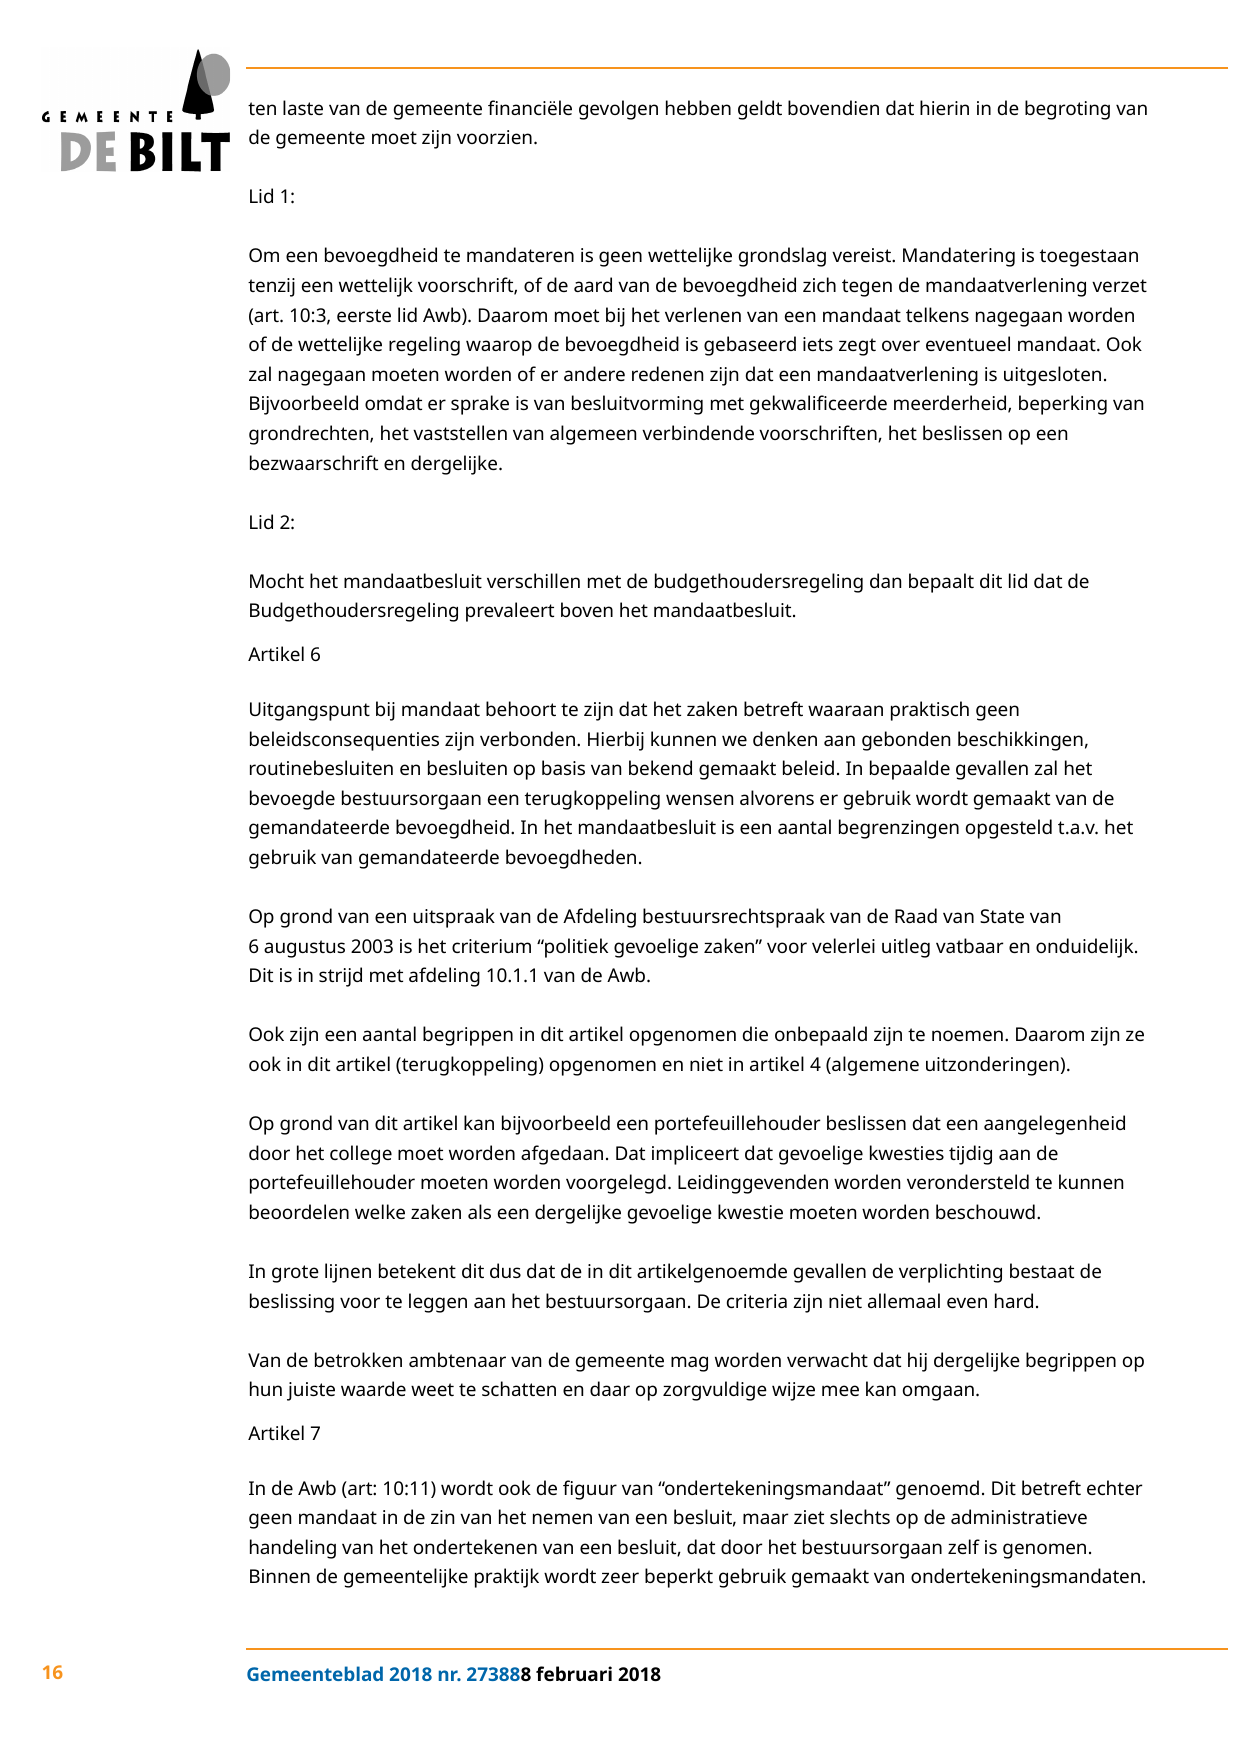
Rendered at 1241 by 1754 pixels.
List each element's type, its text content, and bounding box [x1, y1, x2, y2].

picture [41, 47, 231, 172]
text Artikel 7 [248, 1420, 1152, 1445]
text Om een bevoegdheid te mandateren is geen wettelijke grondslag vereist. Mandatering is toegestaan tenzij een wettelijk voorschrift, of de aard van de bevoegdheid zich tegen de mandaatverlening verzet (art. 10:3, eerste lid Awb). Daarom moet bij het verlenen van een mandaat telkens nagegaan worden of de wettelijke regeling waarop de bevoegdheid is gebaseerd iets zegt over eventueel mandaat. Ook zal nagegaan moeten worden of er andere redenen zijn dat een mandaatverlening is uitgesloten. Bijvoorbeeld omdat er sprake is van besluitvorming met gekwalificeerde meerderheid, beperking van grondrechten, het vaststellen van algemeen verbindende voorschriften, het beslissen op een bezwaarschrift en dergelijke. [248, 243, 1152, 476]
text Van de betrokken ambtenaar van de gemeente mag worden verwacht dat hij dergelijke begrippen op hun juiste waarde weet te schatten en daar op zorgvuldige wijze mee kan omgaan. [248, 1347, 1152, 1402]
text Uitgangspunt bij mandaat behoort te zijn dat het zaken betreft waaraan praktisch geen beleidsconsequenties zijn verbonden. Hierbij kunnen we denken aan gebonden beschikkingen, routinebesluiten en besluiten op basis van bekend gemaakt beleid. In bepaalde gevallen zal het bevoegde bestuursorgaan een terugkoppeling wensen alvorens er gebruik wordt gemaakt van de gemandateerde bevoegdheid. In het mandaatbesluit is een aantal begrenzingen opgesteld t.a.v. het gebruik van gemandateerde bevoegdheden. [248, 696, 1152, 870]
text Mocht het mandaatbesluit verschillen met de budgethoudersregeling dan bepaalt dit lid dat de Budgethoudersregeling prevaleert boven het mandaatbesluit. [248, 568, 1152, 623]
text Op grond van een uitspraak van de Afdeling bestuursrechtspraak van de Raad van State van 6 augustus 2003 is het criterium “politiek gevoelige zaken” voor velerlei uitleg vatbaar en onduidelijk. Dit is in strijd met afdeling 10.1.1 van de Awb. [248, 903, 1152, 988]
text Lid 2: [248, 509, 1152, 535]
text In grote lijnen betekent dit dus dat de in dit artikelgenoemde gevallen de verplichting bestaat de beslissing voor te leggen aan het bestuursorgaan. De criteria zijn niet allemaal even hard. [248, 1258, 1152, 1313]
text ten laste van de gemeente financiële gevolgen hebben geldt bovendien dat hierin in de begroting van de gemeente moet zijn voorzien. [248, 95, 1152, 150]
text Artikel 6 [248, 641, 1152, 667]
text Lid 1: [248, 183, 1152, 209]
text Ook zijn een aantal begrippen in dit artikel opgenomen die onbepaald zijn te noemen. Daarom zijn ze ook in dit artikel (terugkoppeling) opgenomen en niet in artikel 4 (algemene uitzonderingen). [248, 1022, 1152, 1077]
text Op grond van dit artikel kan bijvoorbeeld een portefeuillehouder beslissen dat een aangelegenheid door het college moet worden afgedaan. Dat impliceert dat gevoelige kwesties tijdig aan de portefeuillehouder moeten worden voorgelegd. Leidinggevenden worden verondersteld te kunnen beoordelen welke zaken als een dergelijke gevoelige kwestie moeten worden beschouwd. [248, 1110, 1152, 1225]
text In de Awb (art: 10:11) wordt ook de figuur van “ondertekeningsmandaat” genoemd. Dit betreft echter geen mandaat in de zin van het nemen van een besluit, maar ziet slechts op de administratieve handeling van het ondertekenen van een besluit, dat door het bestuursorgaan zelf is genomen. Binnen de gemeentelijke praktijk wordt zeer beperkt gebruik gemaakt van ondertekeningsmandaten. [248, 1475, 1152, 1589]
